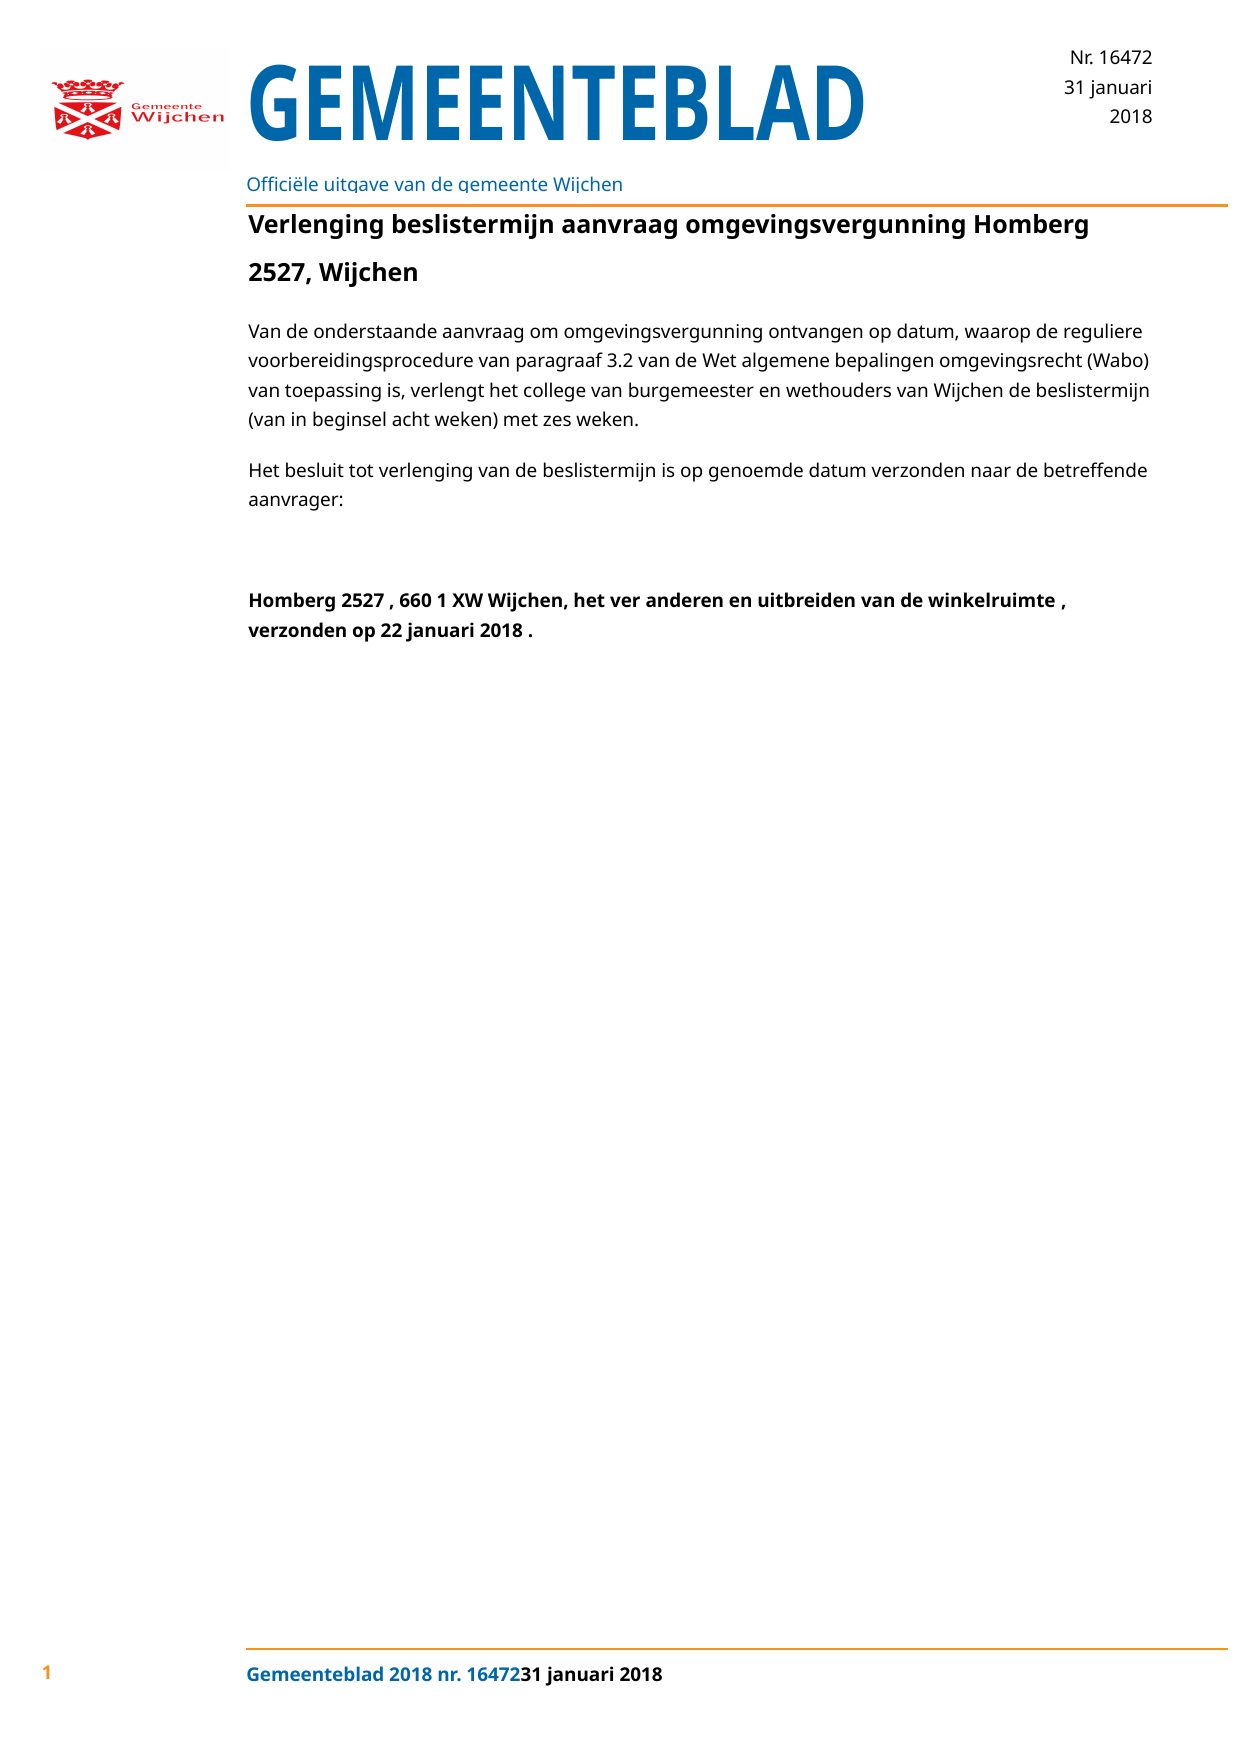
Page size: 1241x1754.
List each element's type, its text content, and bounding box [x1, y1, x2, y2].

text Homberg 2527 , 660 1 XW Wijchen, het ver anderen en uitbreiden van de winkelruimte , verzonden op 22 januari 2018 . [248, 587, 1152, 643]
text Verlenging beslistermijn aanvraag omgevingsvergunning Homberg 2527, Wijchen [248, 207, 1152, 288]
picture [41, 47, 231, 172]
text Het besluit tot verlenging van de beslistermijn is op genoemde datum verzonden naar de betreffende aanvrager: [248, 457, 1152, 512]
text Van de onderstaande aanvraag om omgevingsvergunning ontvangen op datum, waarop de reguliere voorbereidingsprocedure van paragraaf 3.2 van de Wet algemene bepalingen omgevingsrecht (Wabo) van toepassing is, verlengt het college van burgemeester en wethouders van Wijchen de beslistermijn (van in beginsel acht weken) met zes weken. [248, 318, 1152, 432]
